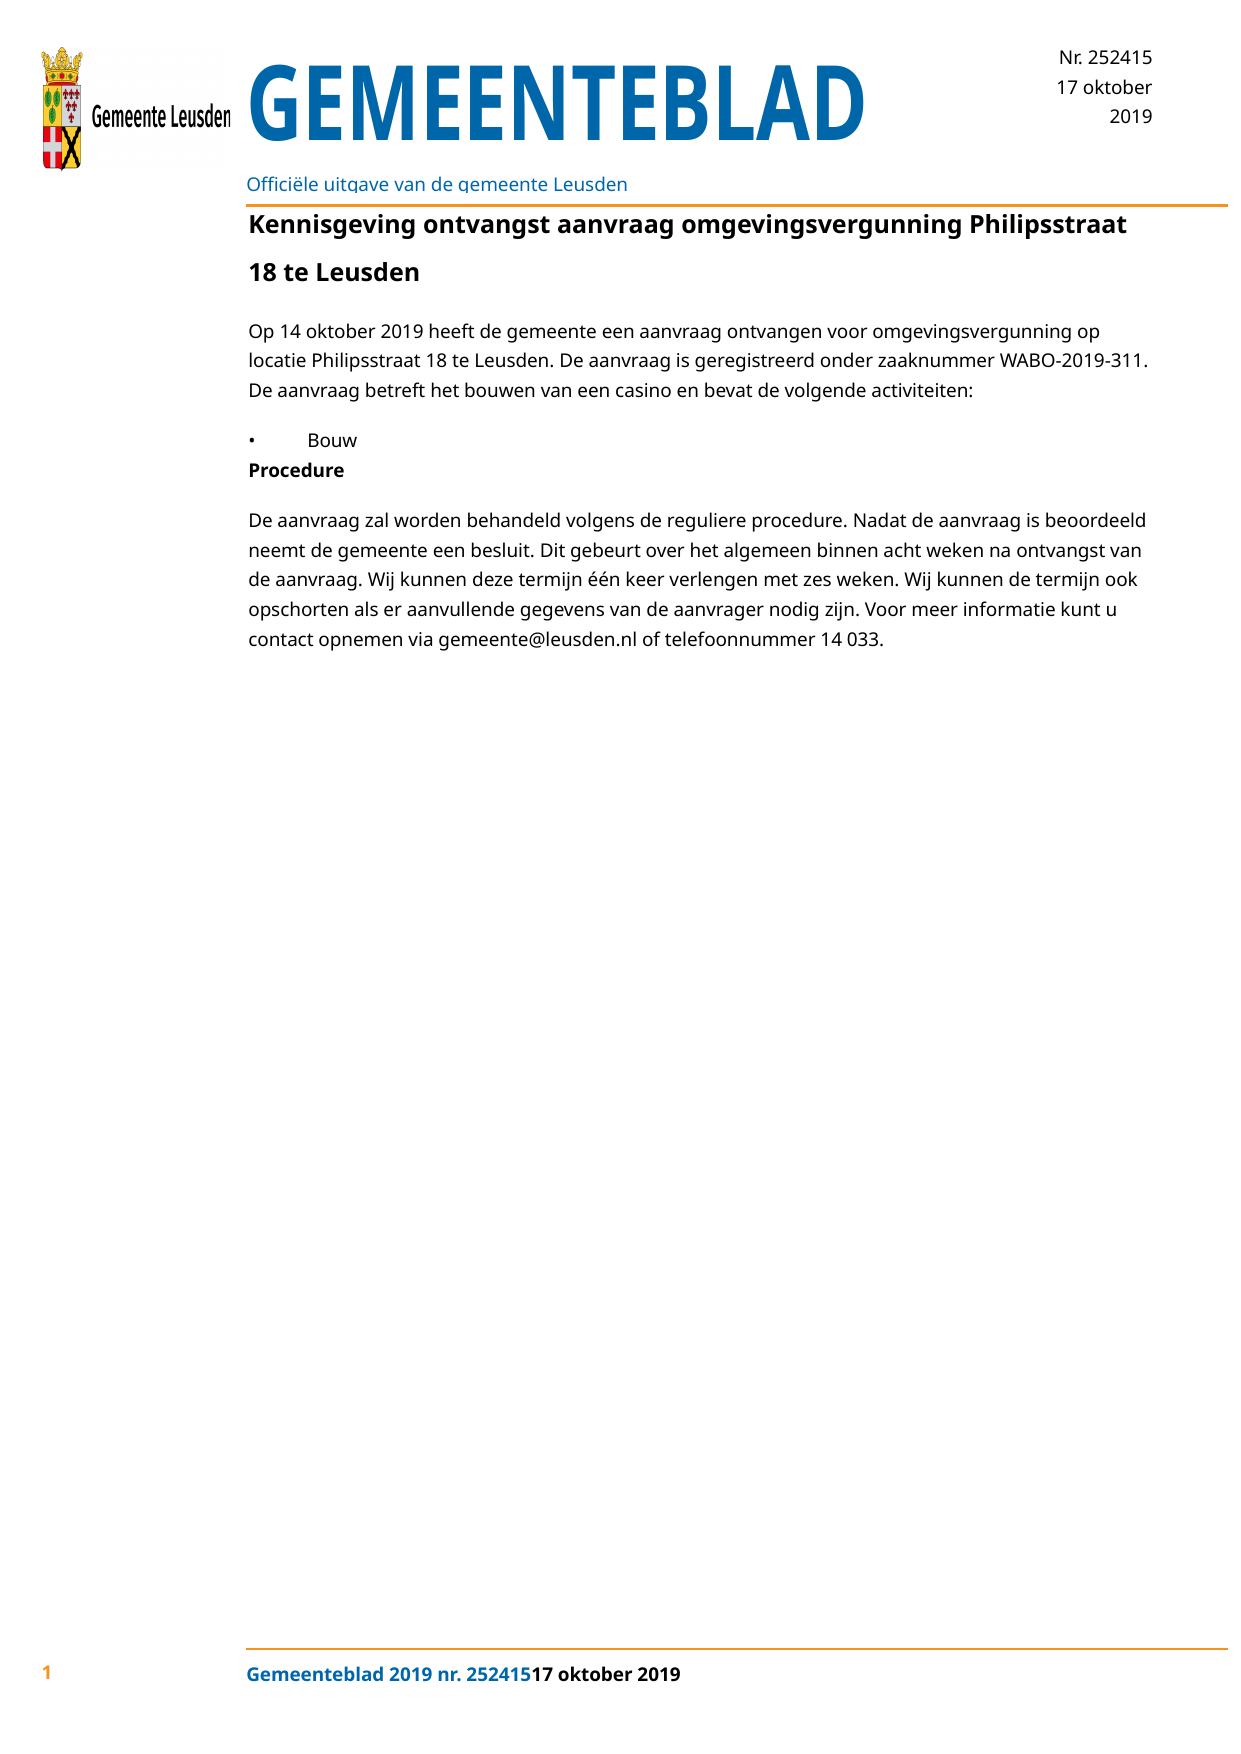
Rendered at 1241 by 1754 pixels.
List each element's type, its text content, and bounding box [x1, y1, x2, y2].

text Kennisgeving ontvangst aanvraag omgevingsvergunning Philipsstraat 18 te Leusden [248, 207, 1152, 288]
list Bouw [248, 427, 1152, 453]
picture [41, 47, 231, 172]
text De aanvraag zal worden behandeld volgens de reguliere procedure. Nadat de aanvraag is beoordeeld neemt de gemeente een besluit. Dit gebeurt over het algemeen binnen acht weken na ontvangst van de aanvraag. Wij kunnen deze termijn één keer verlengen met zes weken. Wij kunnen de termijn ook opschorten als er aanvullende gegevens van de aanvrager nodig zijn. Voor meer informatie kunt u contact opnemen via gemeente@leusden.nl of telefoonnummer 14 033. [248, 507, 1152, 652]
text Procedure [248, 457, 1152, 483]
text Op 14 oktober 2019 heeft de gemeente een aanvraag ontvangen voor omgevingsvergunning op locatie Philipsstraat 18 te Leusden. De aanvraag is geregistreerd onder zaaknummer WABO-2019-311. De aanvraag betreft het bouwen van een casino en bevat de volgende activiteiten: [248, 318, 1152, 403]
